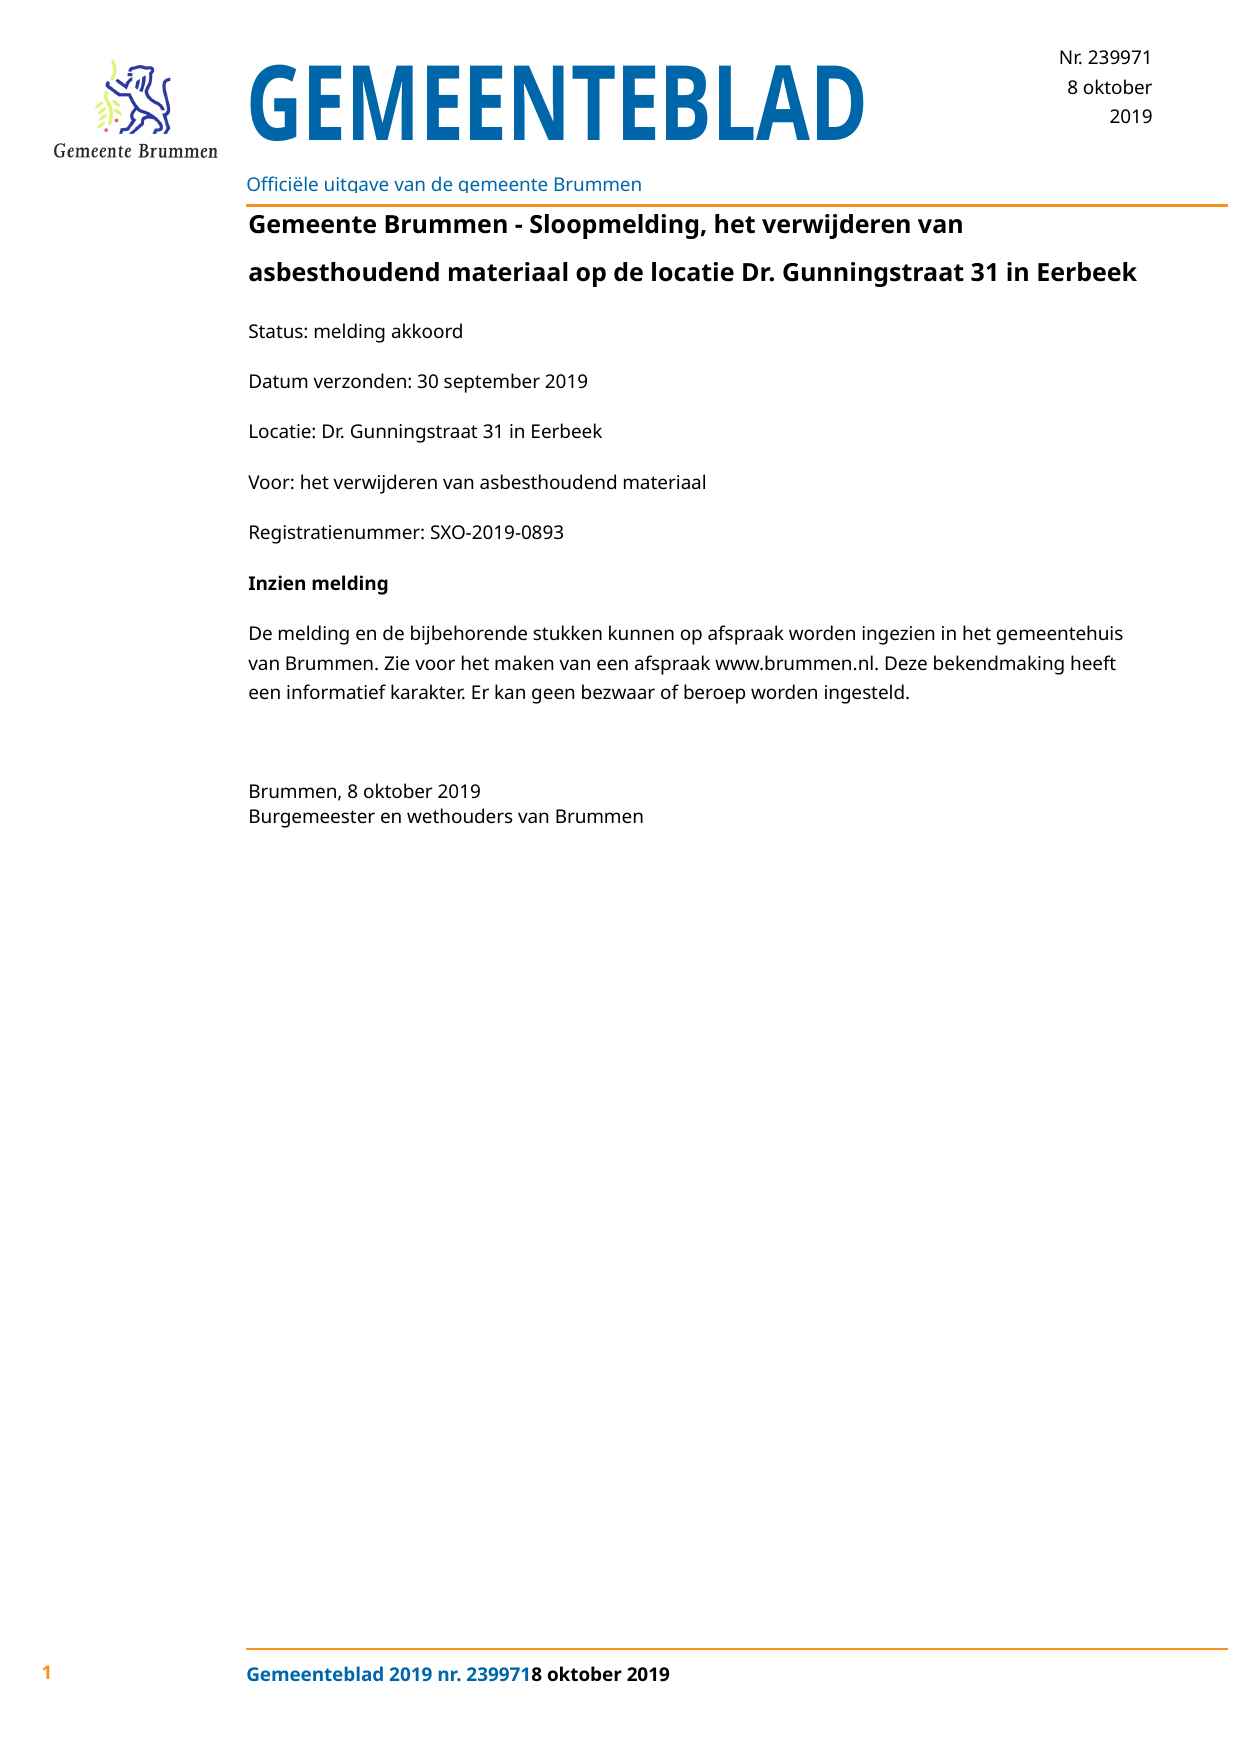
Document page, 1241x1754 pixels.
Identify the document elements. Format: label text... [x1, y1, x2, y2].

text Gemeente Brummen - Sloopmelding, het verwijderen van asbesthoudend materiaal op de locatie Dr. Gunningstraat 31 in Eerbeek [248, 207, 1152, 288]
text De melding en de bijbehorende stukken kunnen op afspraak worden ingezien in het gemeentehuis van Brummen. Zie voor het maken van een afspraak www.brummen.nl. Deze bekendmaking heeft een informatief karakter. Er kan geen bezwaar of beroep worden ingesteld. [248, 620, 1152, 705]
text Burgemeester en wethouders van Brummen [248, 803, 1152, 829]
text Brummen, 8 oktober 2019 [248, 778, 1152, 803]
text Voor: het verwijderen van asbesthoudend materiaal [248, 469, 1152, 495]
text Locatie: Dr. Gunningstraat 31 in Eerbeek [248, 419, 1152, 444]
text Datum verzonden: 30 september 2019 [248, 368, 1152, 394]
text Status: melding akkoord [248, 318, 1152, 344]
text Registratienummer: SXO-2019-0893 [248, 519, 1152, 545]
text Inzien melding [248, 570, 1152, 596]
picture [41, 47, 231, 172]
